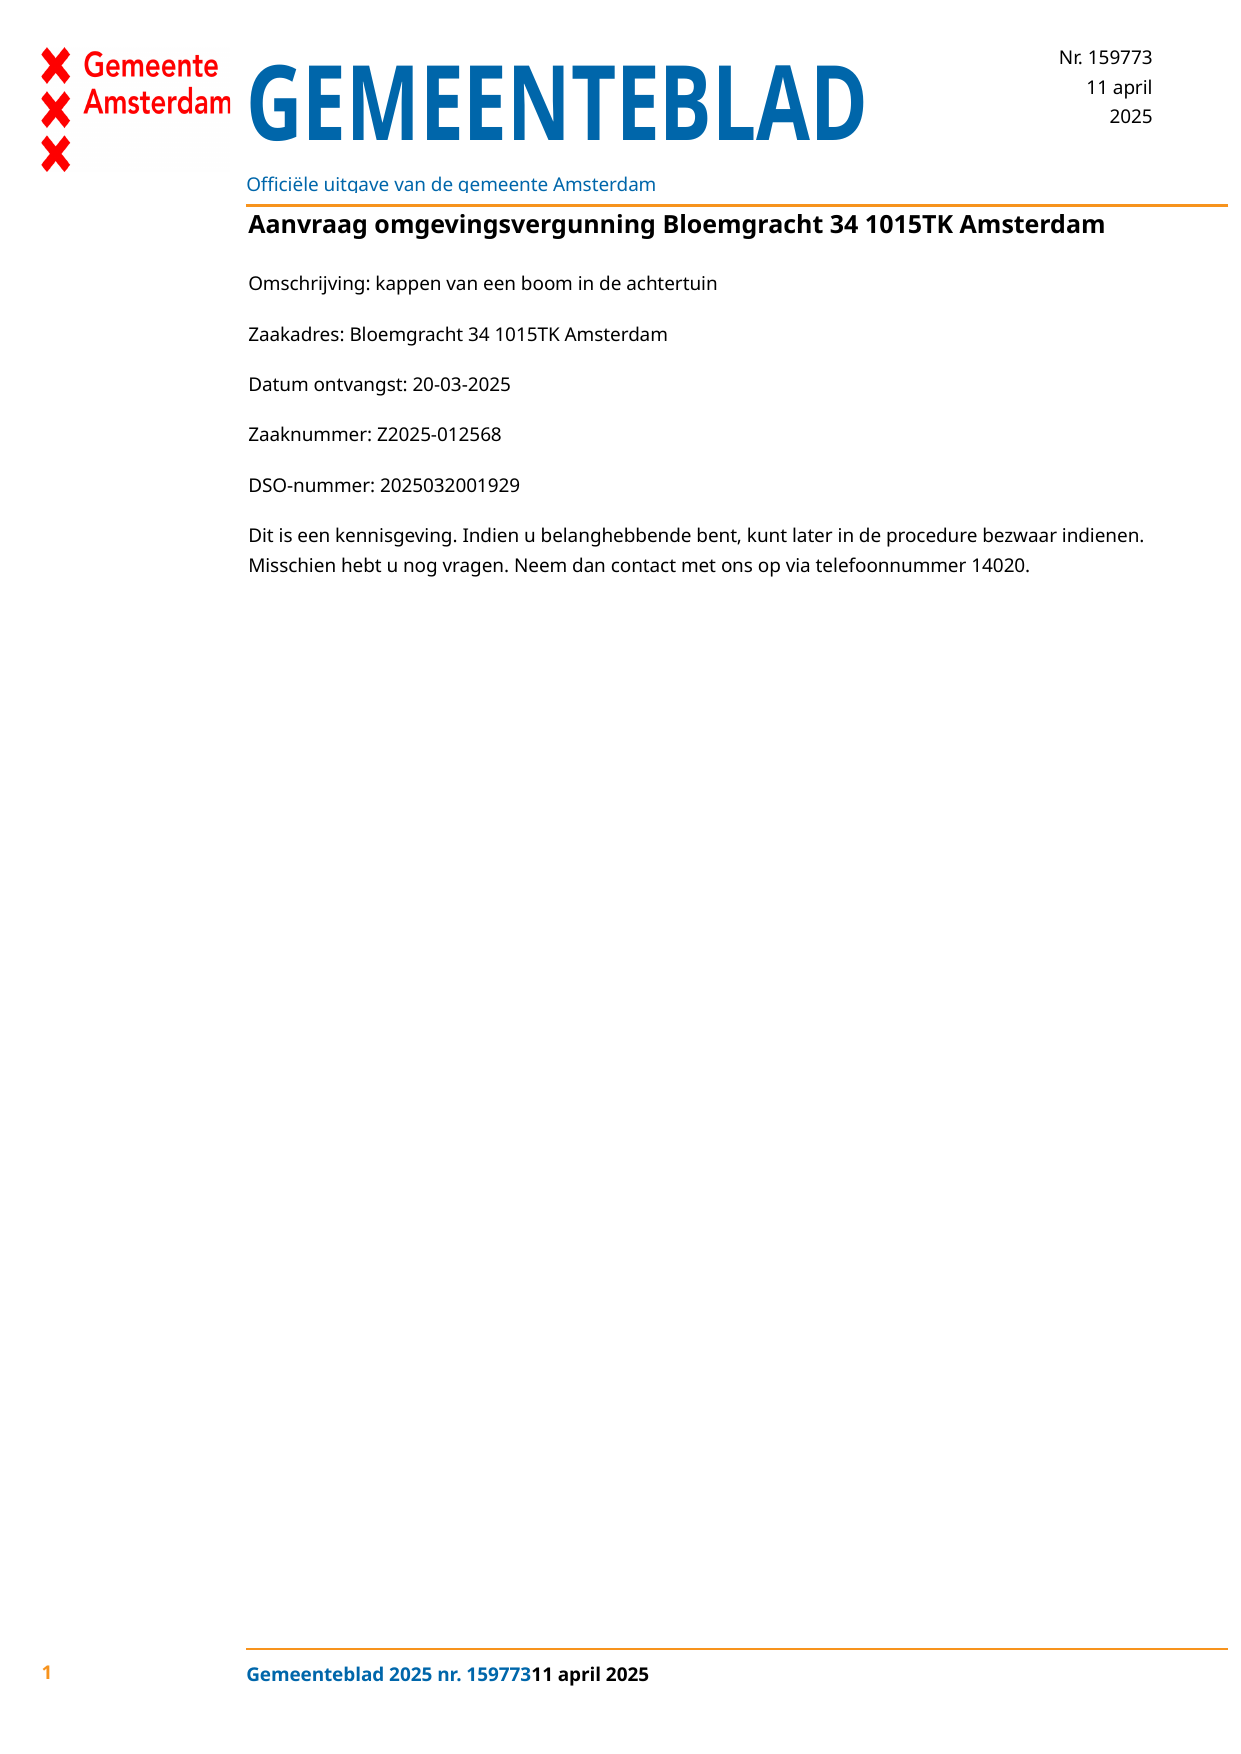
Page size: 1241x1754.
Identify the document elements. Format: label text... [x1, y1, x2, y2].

text DSO-nummer: 2025032001929 [248, 472, 1152, 498]
picture [41, 47, 231, 172]
text Aanvraag omgevingsvergunning Bloemgracht 34 1015TK Amsterdam [248, 207, 1152, 241]
text Zaakadres: Bloemgracht 34 1015TK Amsterdam [248, 321, 1152, 346]
text Dit is een kennisgeving. Indien u belanghebbende bent, kunt later in de procedure bezwaar indienen. Misschien hebt u nog vragen. Neem dan contact met ons op via telefoonnummer 14020. [248, 522, 1152, 578]
text Zaaknummer: Z2025-012568 [248, 422, 1152, 447]
text Datum ontvangst: 20-03-2025 [248, 371, 1152, 397]
text Omschrijving: kappen van een boom in de achtertuin [248, 270, 1152, 296]
